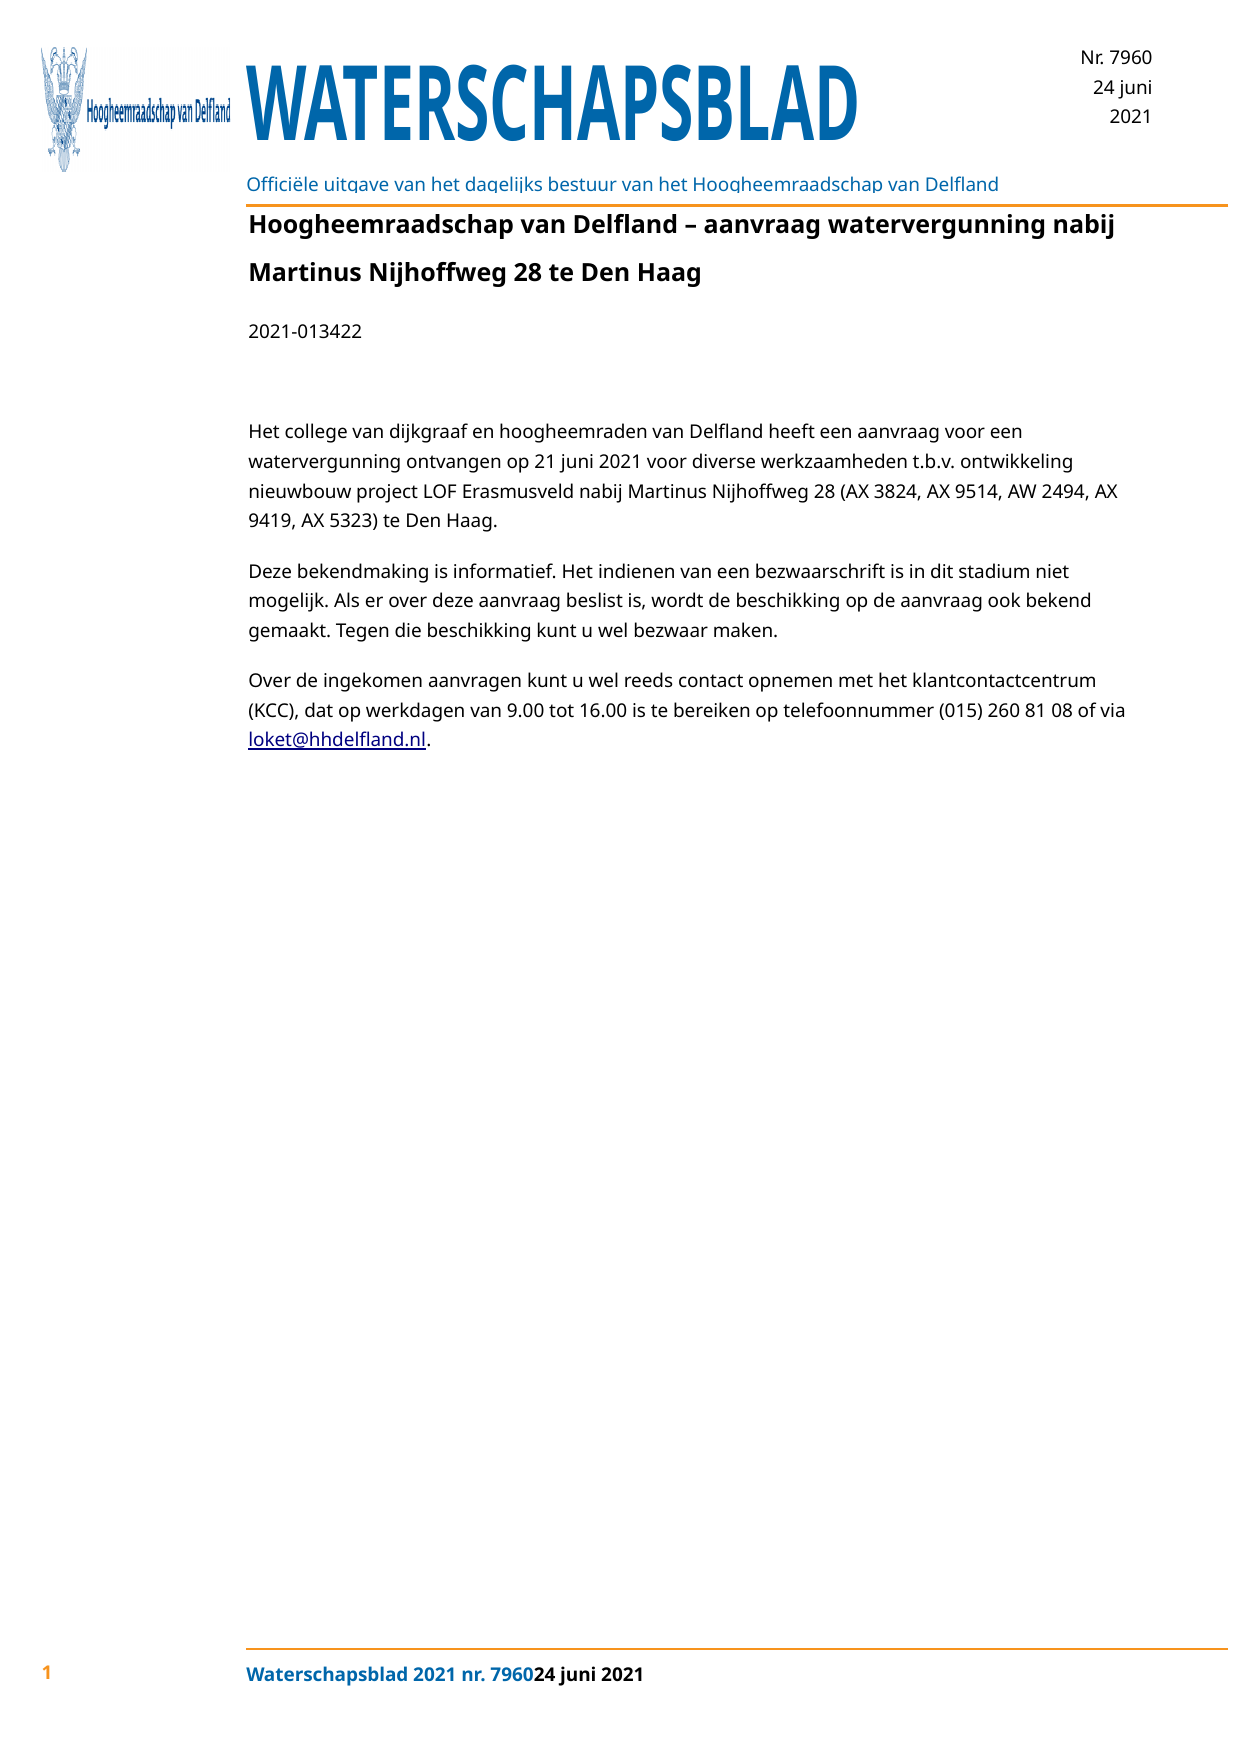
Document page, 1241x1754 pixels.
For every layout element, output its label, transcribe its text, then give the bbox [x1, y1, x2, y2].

text Het college van dijkgraaf en hoogheemraden van Delfland heeft een aanvraag voor een watervergunning ontvangen op 21 juni 2021 voor diverse werkzaamheden t.b.v. ontwikkeling nieuwbouw project LOF Erasmusveld nabij Martinus Nijhoffweg 28 (AX 3824, AX 9514, AW 2494, AX 9419, AX 5323) te Den Haag. [248, 419, 1152, 533]
text Hoogheemraadschap van Delfland – aanvraag watervergunning nabij Martinus Nijhoffweg 28 te Den Haag [248, 207, 1152, 288]
text Deze bekendmaking is informatief. Het indienen van een bezwaarschrift is in dit stadium niet mogelijk. Als er over deze aanvraag beslist is, wordt de beschikking op de aanvraag ook bekend gemaakt. Tegen die beschikking kunt u wel bezwaar maken. [248, 558, 1152, 643]
text 2021-013422 [248, 318, 1152, 344]
text Over de ingekomen aanvragen kunt u wel reeds contact opnemen met het klantcontactcentrum (KCC), dat op werkdagen van 9.00 tot 16.00 is te bereiken op telefoonnummer (015) 260 81 08 of via loket@hhdelfland.nl. [248, 667, 1152, 752]
picture [41, 47, 231, 172]
